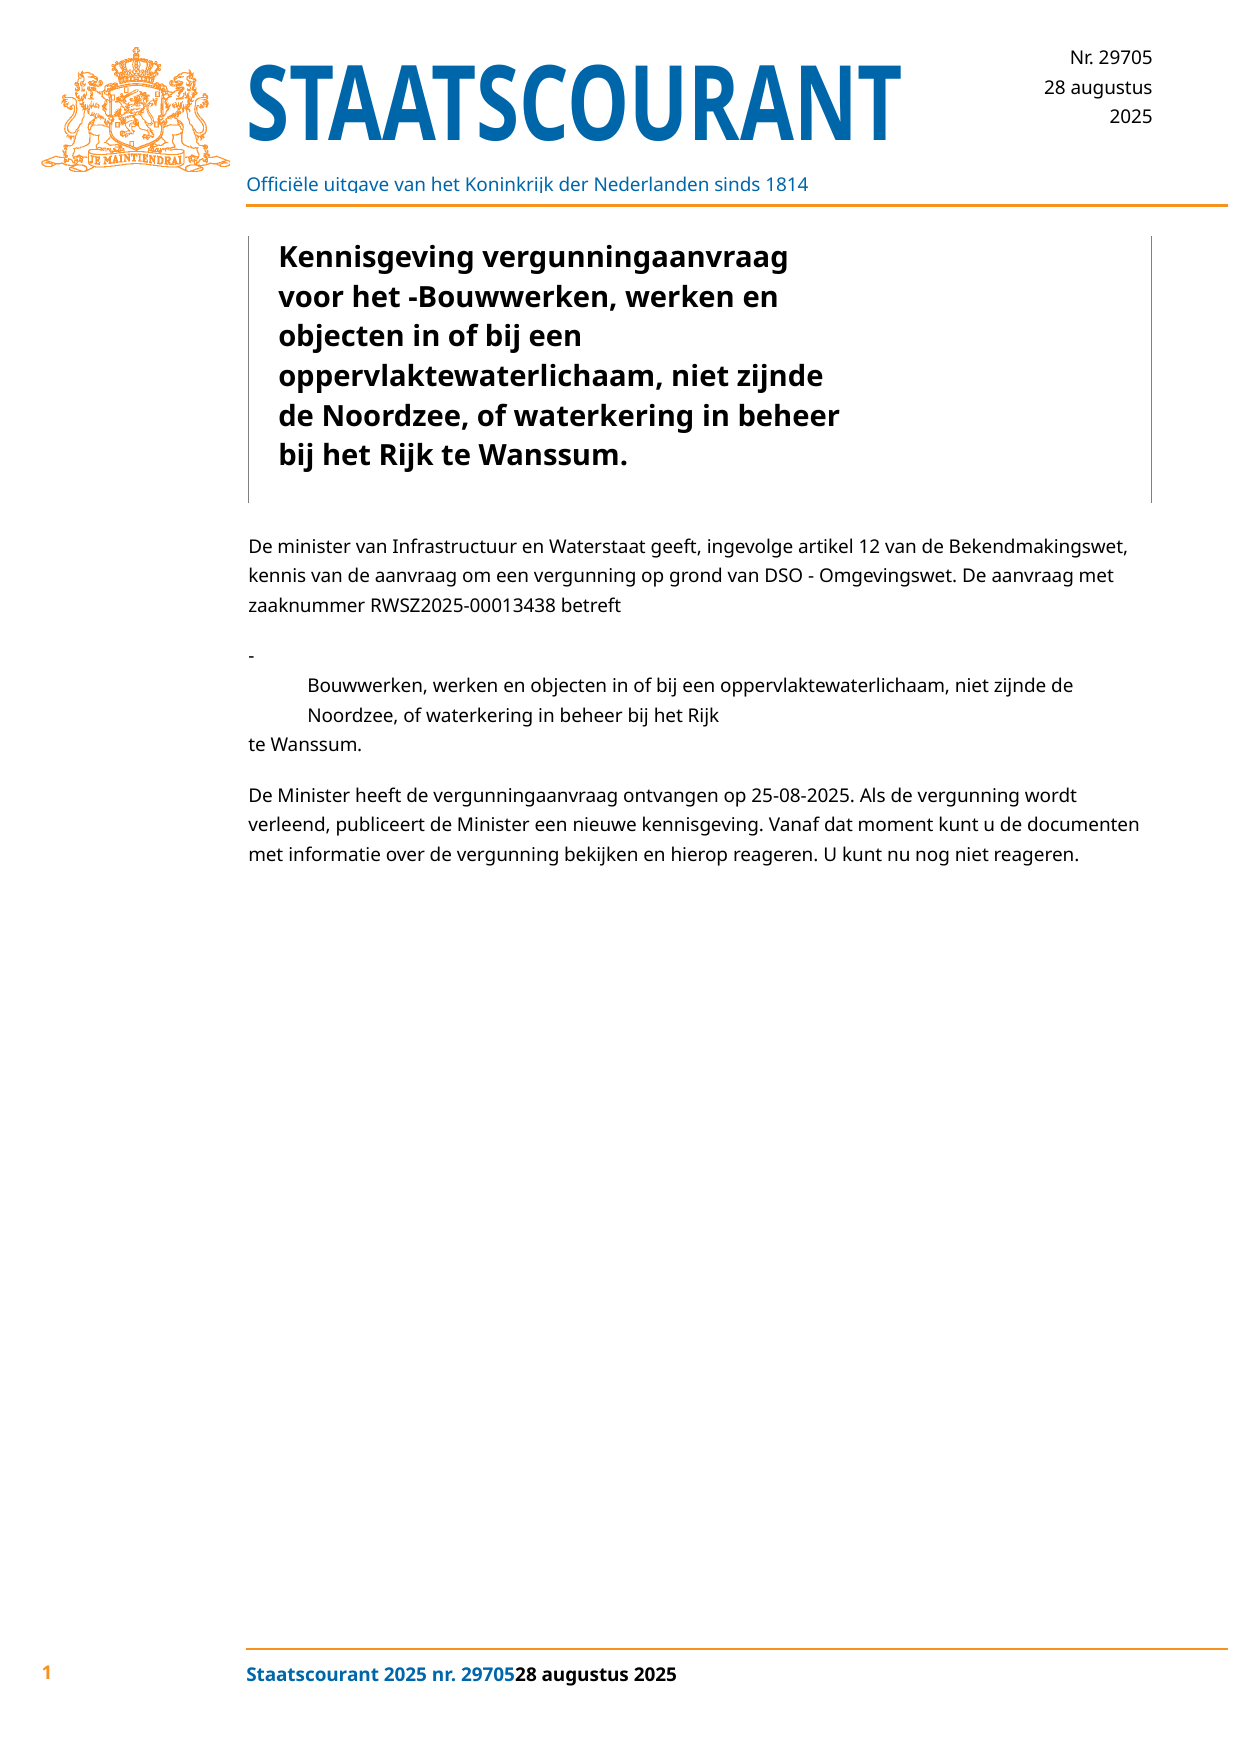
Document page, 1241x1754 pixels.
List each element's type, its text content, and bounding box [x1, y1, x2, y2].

picture [912, 236, 1090, 414]
list Bouwwerken, werken en objecten in of bij een oppervlaktewaterlichaam, niet zijnde de Noordzee, of waterkering in beheer bij het Rijk [248, 672, 1152, 727]
table_header [850, 236, 912, 413]
table_header [1090, 236, 1151, 413]
table_header Kennisgeving vergunningaanvraag voor het -Bouwwerken, werken en objecten in of bij een oppervlaktewaterlichaam, niet zijnde de Noordzee, of waterkering in beheer bij het Rijk te Wanssum. [249, 236, 850, 503]
text De Minister heeft de vergunningaanvraag ontvangen op 25-08-2025. Als de vergunning wordt verleend, publiceert de Minister een nieuwe kennisgeving. Vanaf dat moment kunt u de documenten met informatie over de vergunning bekijken en hierop reageren. U kunt nu nog niet reageren. [248, 782, 1152, 867]
text te Wanssum. [248, 731, 1152, 757]
picture [41, 47, 231, 172]
text De minister van Infrastructuur en Waterstaat geeft, ingevolge artikel 12 van de Bekendmakingswet, kennis van de aanvraag om een vergunning op grond van DSO - Omgevingswet. De aanvraag met zaaknummer RWSZ2025-00013438 betreft [248, 533, 1152, 618]
table_header [850, 414, 1151, 503]
